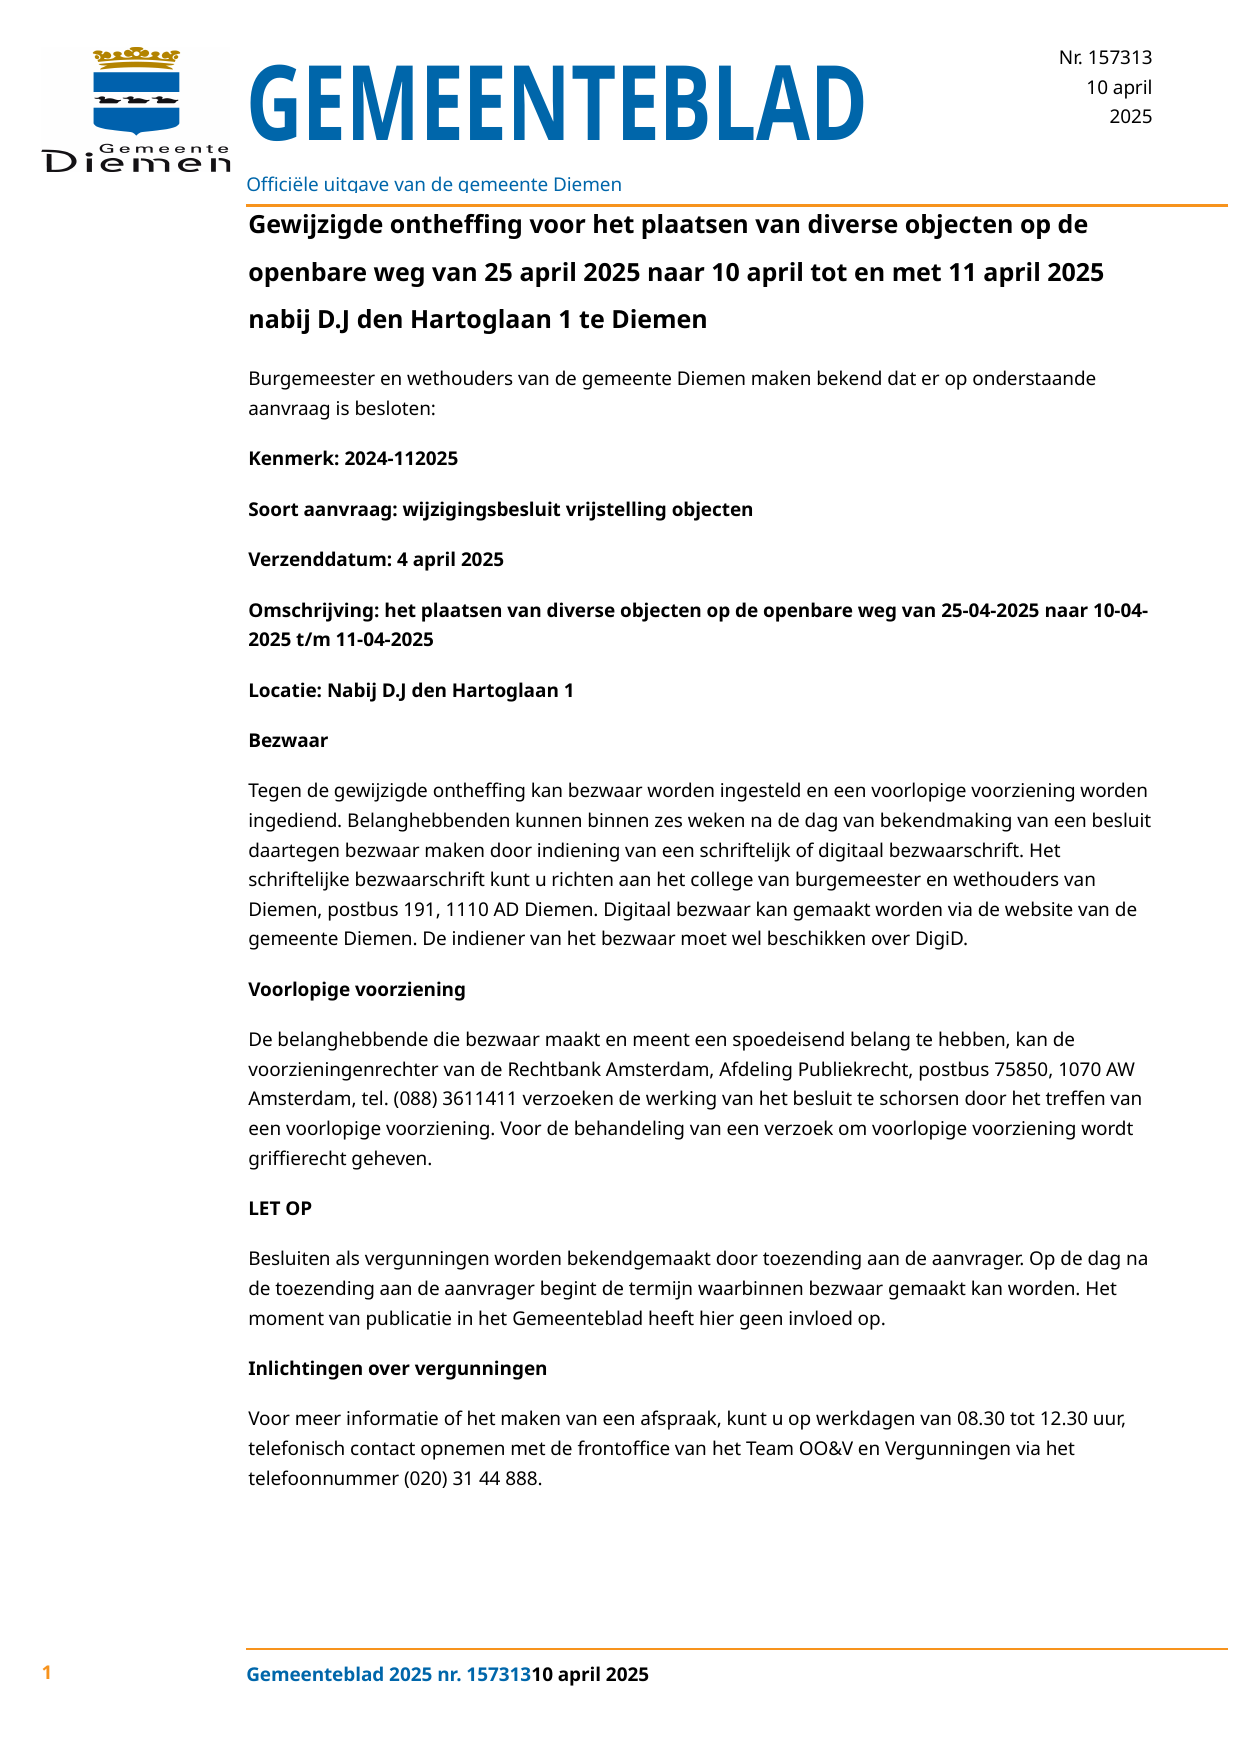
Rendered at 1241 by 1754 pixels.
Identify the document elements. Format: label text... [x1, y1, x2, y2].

text Voor meer informatie of het maken van een afspraak, kunt u op werkdagen van 08.30 tot 12.30 uur, telefonisch contact opnemen met de frontoffice van het Team OO&V en Vergunningen via het telefoonnummer (020) 31 44 888. [248, 1406, 1152, 1490]
text Omschrijving: het plaatsen van diverse objecten op de openbare weg van 25-04-2025 naar 10-04-2025 t/m 11-04-2025 [248, 597, 1152, 652]
text Soort aanvraag: wijzigingsbesluit vrijstelling objecten [248, 496, 1152, 522]
text Verzenddatum: 4 april 2025 [248, 546, 1152, 572]
text Kenmerk: 2024-112025 [248, 446, 1152, 471]
text Bezwaar [248, 727, 1152, 753]
text Tegen de gewijzigde ontheffing kan bezwaar worden ingesteld en een voorlopige voorziening worden ingediend. Belanghebbenden kunnen binnen zes weken na de dag van bekendmaking van een besluit daartegen bezwaar maken door indiening van een schriftelijk of digitaal bezwaarschrift. Het schriftelijke bezwaarschrift kunt u richten aan het college van burgemeester en wethouders van Diemen, postbus 191, 1110 AD Diemen. Digitaal bezwaar kan gemaakt worden via de website van de gemeente Diemen. De indiener van het bezwaar moet wel beschikken over DigiD. [248, 778, 1152, 951]
text De belanghebbende die bezwaar maakt en meent een spoedeisend belang te hebben, kan de voorzieningenrechter van de Rechtbank Amsterdam, Afdeling Publiekrecht, postbus 75850, 1070 AW Amsterdam, tel. (088) 3611411 verzoeken de werking van het besluit te schorsen door het treffen van een voorlopige voorziening. Voor de behandeling van een verzoek om voorlopige voorziening wordt griffierecht geheven. [248, 1026, 1152, 1170]
text Inlichtingen over vergunningen [248, 1355, 1152, 1381]
text Burgemeester en wethouders van de gemeente Diemen maken bekend dat er op onderstaande aanvraag is besloten: [248, 366, 1152, 421]
text Gewijzigde ontheffing voor het plaatsen van diverse objecten op de openbare weg van 25 april 2025 naar 10 april tot en met 11 april 2025 nabij D.J den Hartoglaan 1 te Diemen [248, 207, 1152, 336]
text LET OP [248, 1195, 1152, 1221]
text Locatie: Nabij D.J den Hartoglaan 1 [248, 677, 1152, 702]
text Voorlopige voorziening [248, 976, 1152, 1002]
text Besluiten als vergunningen worden bekendgemaakt door toezending aan de aanvrager. Op de dag na de toezending aan de aanvrager begint de termijn waarbinnen bezwaar gemaakt kan worden. Het moment van publicatie in het Gemeenteblad heeft hier geen invloed op. [248, 1246, 1152, 1330]
picture [41, 47, 231, 172]
